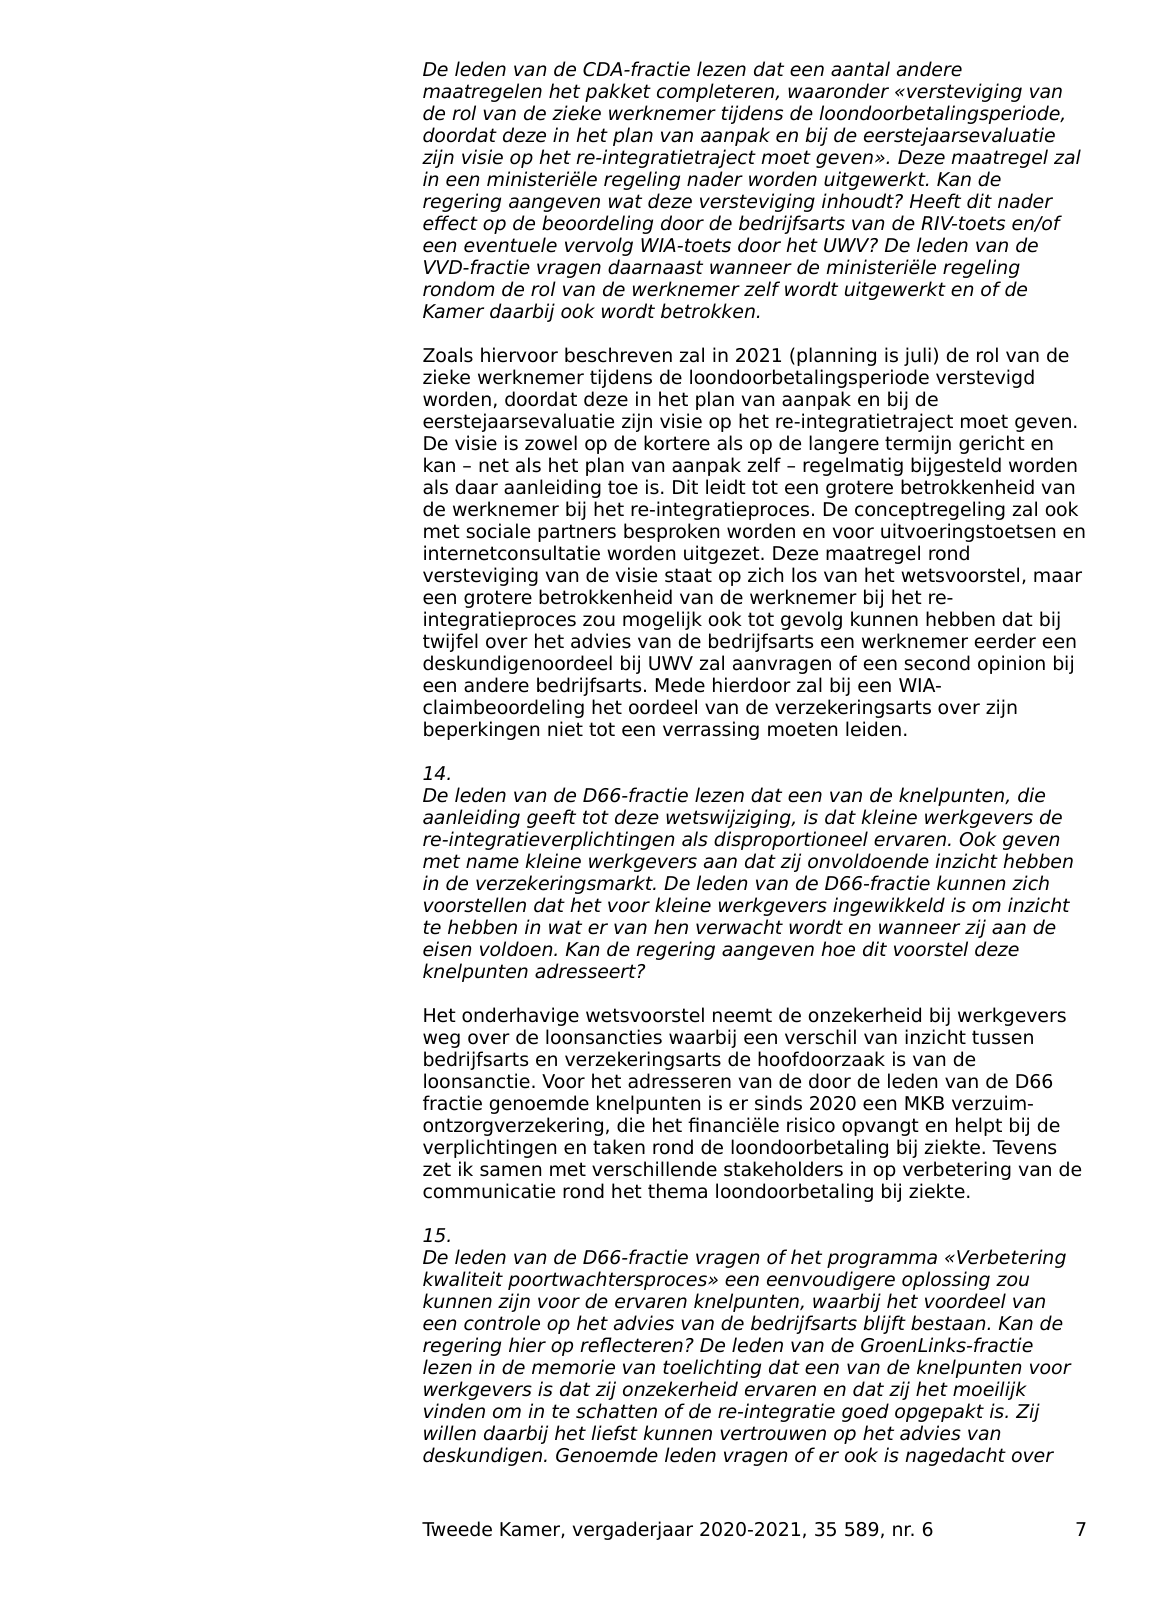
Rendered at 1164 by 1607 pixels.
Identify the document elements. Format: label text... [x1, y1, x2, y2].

text De leden van de D66-fractie lezen dat een van de knelpunten, die aanleiding geeft tot deze wetswijziging, is dat kleine werkgevers de re-integratieverplichtingen als disproportioneel ervaren. Ook geven met name kleine werkgevers aan dat zij onvoldoende inzicht hebben in de verzekeringsmarkt. De leden van de D66-fractie kunnen zich voorstellen dat het voor kleine werkgevers ingewikkeld is om inzicht te hebben in wat er van hen verwacht wordt en wanneer zij aan de eisen voldoen. Kan de regering aangeven hoe dit voorstel deze knelpunten adresseert? [422, 785, 1087, 983]
text De leden van de CDA-fractie lezen dat een aantal andere maatregelen het pakket completeren, waaronder «versteviging van de rol van de zieke werknemer tijdens de loondoorbetalingsperiode, doordat deze in het plan van aanpak en bij de eerstejaarsevaluatie zijn visie op het re-integratietraject moet geven». Deze maatregel zal in een ministeriële regeling nader worden uitgewerkt. Kan de regering aangeven wat deze versteviging inhoudt? Heeft dit nader effect op de beoordeling door de bedrijfsarts van de RIV-toets en/of een eventuele vervolg WIA-toets door het UWV? De leden van de VVD-fractie vragen daarnaast wanneer de ministeriële regeling rondom de rol van de werknemer zelf wordt uitgewerkt en of de Kamer daarbij ook wordt betrokken. [422, 59, 1087, 323]
text 14. [422, 763, 1087, 785]
text Zoals hiervoor beschreven zal in 2021 (planning is juli) de rol van de zieke werknemer tijdens de loondoorbetalingsperiode verstevigd worden, doordat deze in het plan van aanpak en bij de eerstejaarsevaluatie zijn visie op het re-integratietraject moet geven. De visie is zowel op de kortere als op de langere termijn gericht en kan – net als het plan van aanpak zelf – regelmatig bijgesteld worden als daar aanleiding toe is. Dit leidt tot een grotere betrokkenheid van de werknemer bij het re-integratieproces. De conceptregeling zal ook met sociale partners besproken worden en voor uitvoeringstoetsen en internetconsultatie worden uitgezet. Deze maatregel rond versteviging van de visie staat op zich los van het wetsvoorstel, maar een grotere betrokkenheid van de werknemer bij het re-integratieproces zou mogelijk ook tot gevolg kunnen hebben dat bij twijfel over het advies van de bedrijfsarts een werknemer eerder een deskundigenoordeel bij UWV zal aanvragen of een second opinion bij een andere bedrijfsarts. Mede hierdoor zal bij een WIA-claimbeoordeling het oordeel van de verzekeringsarts over zijn beperkingen niet tot een verrassing moeten leiden. [422, 345, 1087, 741]
text Het onderhavige wetsvoorstel neemt de onzekerheid bij werkgevers weg over de loonsancties waarbij een verschil van inzicht tussen bedrijfsarts en verzekeringsarts de hoofdoorzaak is van de loonsanctie. Voor het adresseren van de door de leden van de D66 fractie genoemde knelpunten is er sinds 2020 een MKB verzuim-ontzorgverzekering, die het financiële risico opvangt en helpt bij de verplichtingen en taken rond de loondoorbetaling bij ziekte. Tevens zet ik samen met verschillende stakeholders in op verbetering van de communicatie rond het thema loondoorbetaling bij ziekte. [422, 1005, 1087, 1203]
text 15. [422, 1225, 1087, 1247]
text De leden van de D66-fractie vragen of het programma «Verbetering kwaliteit poortwachtersproces» een eenvoudigere oplossing zou kunnen zijn voor de ervaren knelpunten, waarbij het voordeel van een controle op het advies van de bedrijfsarts blijft bestaan. Kan de regering hier op reflecteren? De leden van de GroenLinks-fractie lezen in de memorie van toelichting dat een van de knelpunten voor werkgevers is dat zij onzekerheid ervaren en dat zij het moeilijk vinden om in te schatten of de re-integratie goed opgepakt is. Zij willen daarbij het liefst kunnen vertrouwen op het advies van deskundigen. Genoemde leden vragen of er ook is nagedacht over [422, 1247, 1087, 1467]
